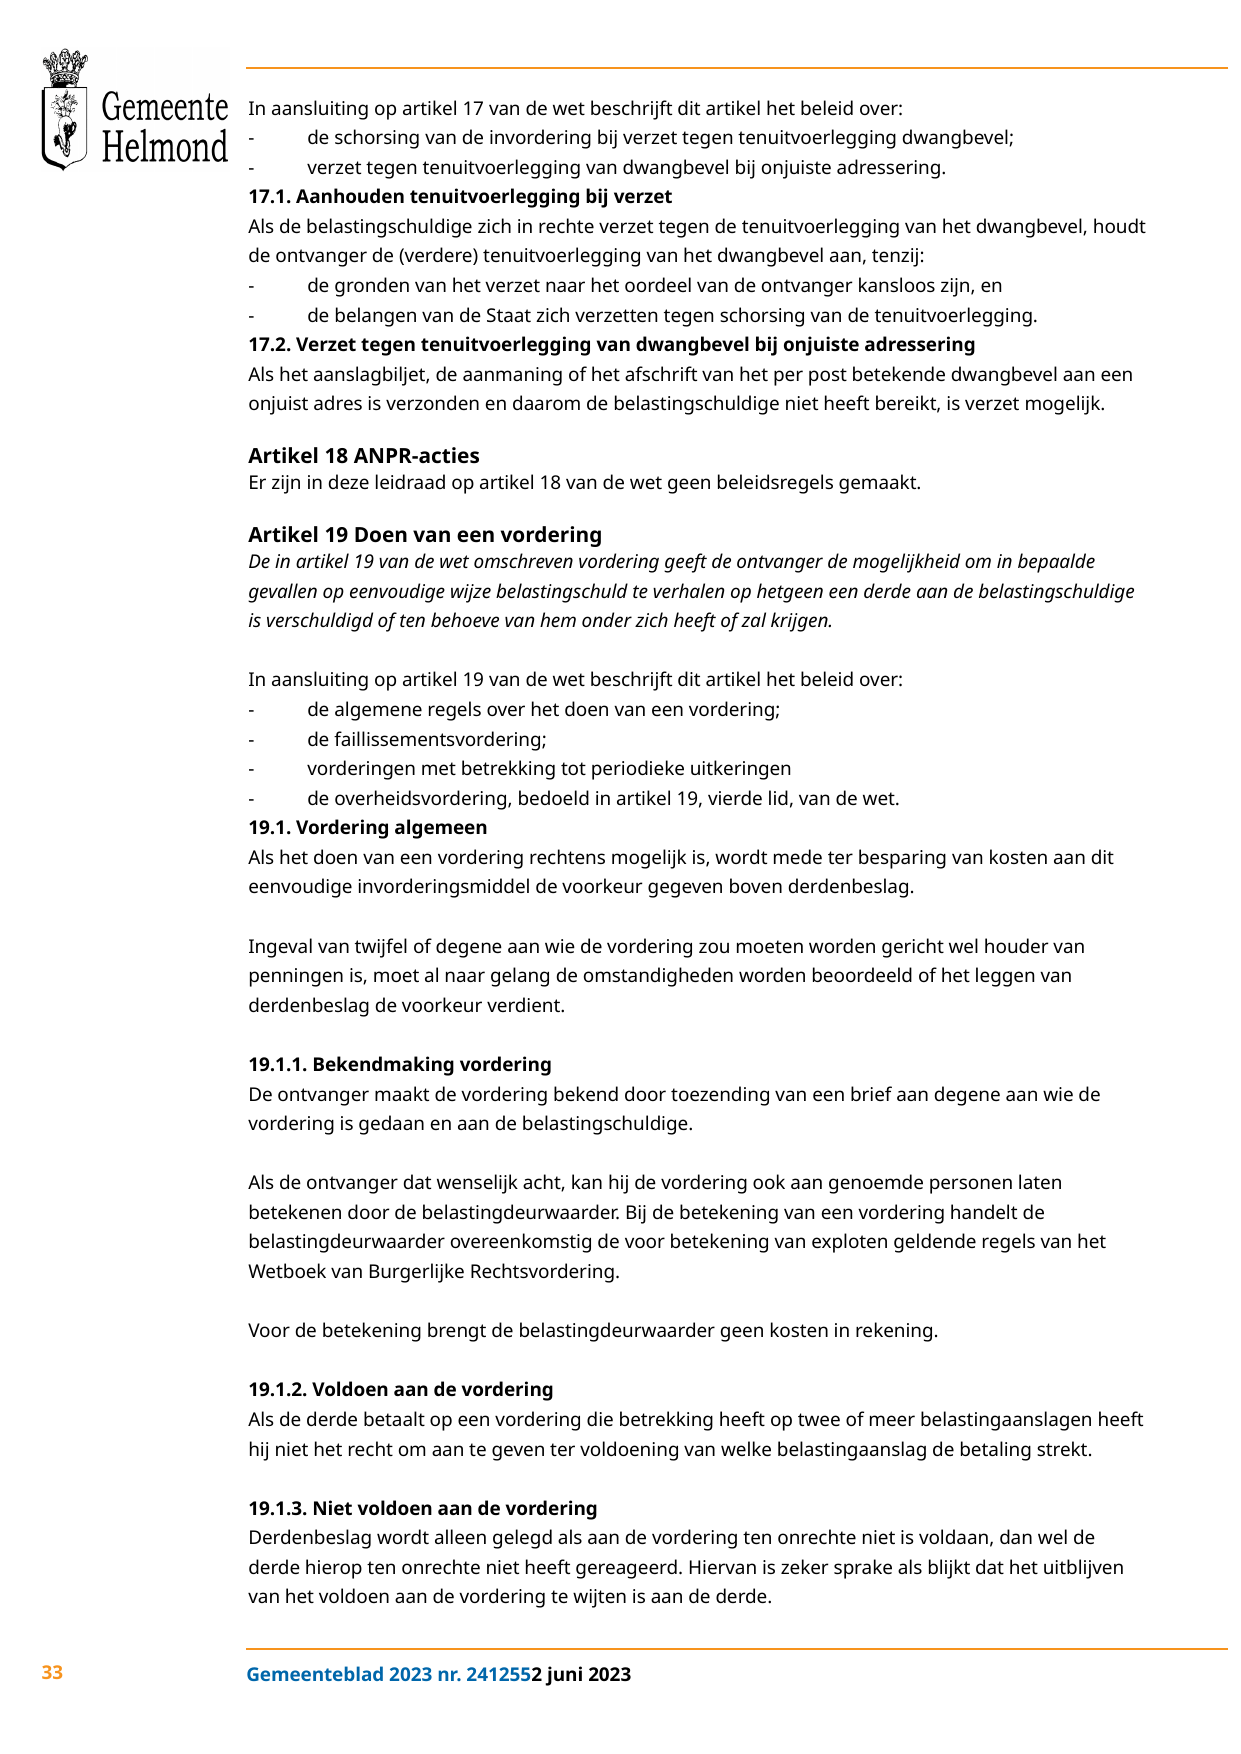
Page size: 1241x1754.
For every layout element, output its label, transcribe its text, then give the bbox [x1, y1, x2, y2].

text Als de belastingschuldige zich in rechte verzet tegen de tenuitvoerlegging van het dwangbevel, houdt de ontvanger de (verdere) tenuitvoerlegging van het dwangbevel aan, tenzij: [248, 213, 1152, 268]
text Er zijn in deze leidraad op artikel 18 van de wet geen beleidsregels gemaakt. [248, 469, 1152, 495]
list verzet tegen tenuitvoerlegging van dwangbevel bij onjuiste adressering. [248, 154, 1152, 180]
text 19.1.3. Niet voldoen aan de vordering [248, 1495, 1152, 1521]
text Derdenbeslag wordt alleen gelegd als aan de vordering ten onrechte niet is voldaan, dan wel de derde hierop ten onrechte niet heeft gereageerd. Hiervan is zeker sprake als blijkt dat het uitblijven van het voldoen aan de vordering te wijten is aan de derde. [248, 1524, 1152, 1609]
text De in artikel 19 van de wet omschreven vordering geeft de ontvanger de mogelijkheid om in bepaalde gevallen op eenvoudige wijze belastingschuld te verhalen op hetgeen een derde aan de belastingschuldige is verschuldigd of ten behoeve van hem onder zich heeft of zal krijgen. [248, 548, 1152, 633]
list de faillissementsvordering; [248, 726, 1152, 752]
list de overheidsvordering, bedoeld in artikel 19, vierde lid, van de wet. [248, 785, 1152, 811]
text 19.1.2. Voldoen aan de vordering [248, 1377, 1152, 1402]
text 17.2. Verzet tegen tenuitvoerlegging van dwangbevel bij onjuiste adressering [248, 331, 1152, 357]
picture [41, 47, 231, 172]
list de gronden van het verzet naar het oordeel van de ontvanger kansloos zijn, en [248, 272, 1152, 298]
list vorderingen met betrekking tot periodieke uitkeringen [248, 755, 1152, 781]
text Artikel 18 ANPR-acties [248, 441, 1152, 469]
text Als het aanslagbiljet, de aanmaning of het afschrift van het per post betekende dwangbevel aan een onjuist adres is verzonden en daarom de belastingschuldige niet heeft bereikt, is verzet mogelijk. [248, 361, 1152, 416]
list de belangen van de Staat zich verzetten tegen schorsing van de tenuitvoerlegging. [248, 302, 1152, 328]
text Als het doen van een vordering rechtens mogelijk is, wordt mede ter besparing van kosten aan dit eenvoudige invorderingsmiddel de voorkeur gegeven boven derdenbeslag. [248, 844, 1152, 899]
text Voor de betekening brengt de belastingdeurwaarder geen kosten in rekening. [248, 1317, 1152, 1343]
text In aansluiting op artikel 19 van de wet beschrijft dit artikel het beleid over: [248, 667, 1152, 692]
text Als de derde betaalt op een vordering die betrekking heeft op twee of meer belastingaanslagen heeft hij niet het recht om aan te geven ter voldoening van welke belastingaanslag de betaling strekt. [248, 1406, 1152, 1462]
text Als de ontvanger dat wenselijk acht, kan hij de vordering ook aan genoemde personen laten betekenen door de belastingdeurwaarder. Bij de betekening van een vordering handelt de belastingdeurwaarder overeenkomstig de voor betekening van exploten geldende regels van het Wetboek van Burgerlijke Rechtsvordering. [248, 1169, 1152, 1284]
text 19.1.1. Bekendmaking vordering [248, 1051, 1152, 1077]
list de schorsing van de invordering bij verzet tegen tenuitvoerlegging dwangbevel; [248, 124, 1152, 150]
list de algemene regels over het doen van een vordering; [248, 696, 1152, 722]
text In aansluiting op artikel 17 van de wet beschrijft dit artikel het beleid over: [248, 95, 1152, 121]
text Artikel 19 Doen van een vordering [248, 520, 1152, 548]
text 19.1. Vordering algemeen [248, 814, 1152, 840]
text Ingeval van twijfel of degene aan wie de vordering zou moeten worden gericht wel houder van penningen is, moet al naar gelang de omstandigheden worden beoordeeld of het leggen van derdenbeslag de voorkeur verdient. [248, 933, 1152, 1018]
text De ontvanger maakt de vordering bekend door toezending van een brief aan degene aan wie de vordering is gedaan en aan de belastingschuldige. [248, 1081, 1152, 1136]
text 17.1. Aanhouden tenuitvoerlegging bij verzet [248, 183, 1152, 209]
